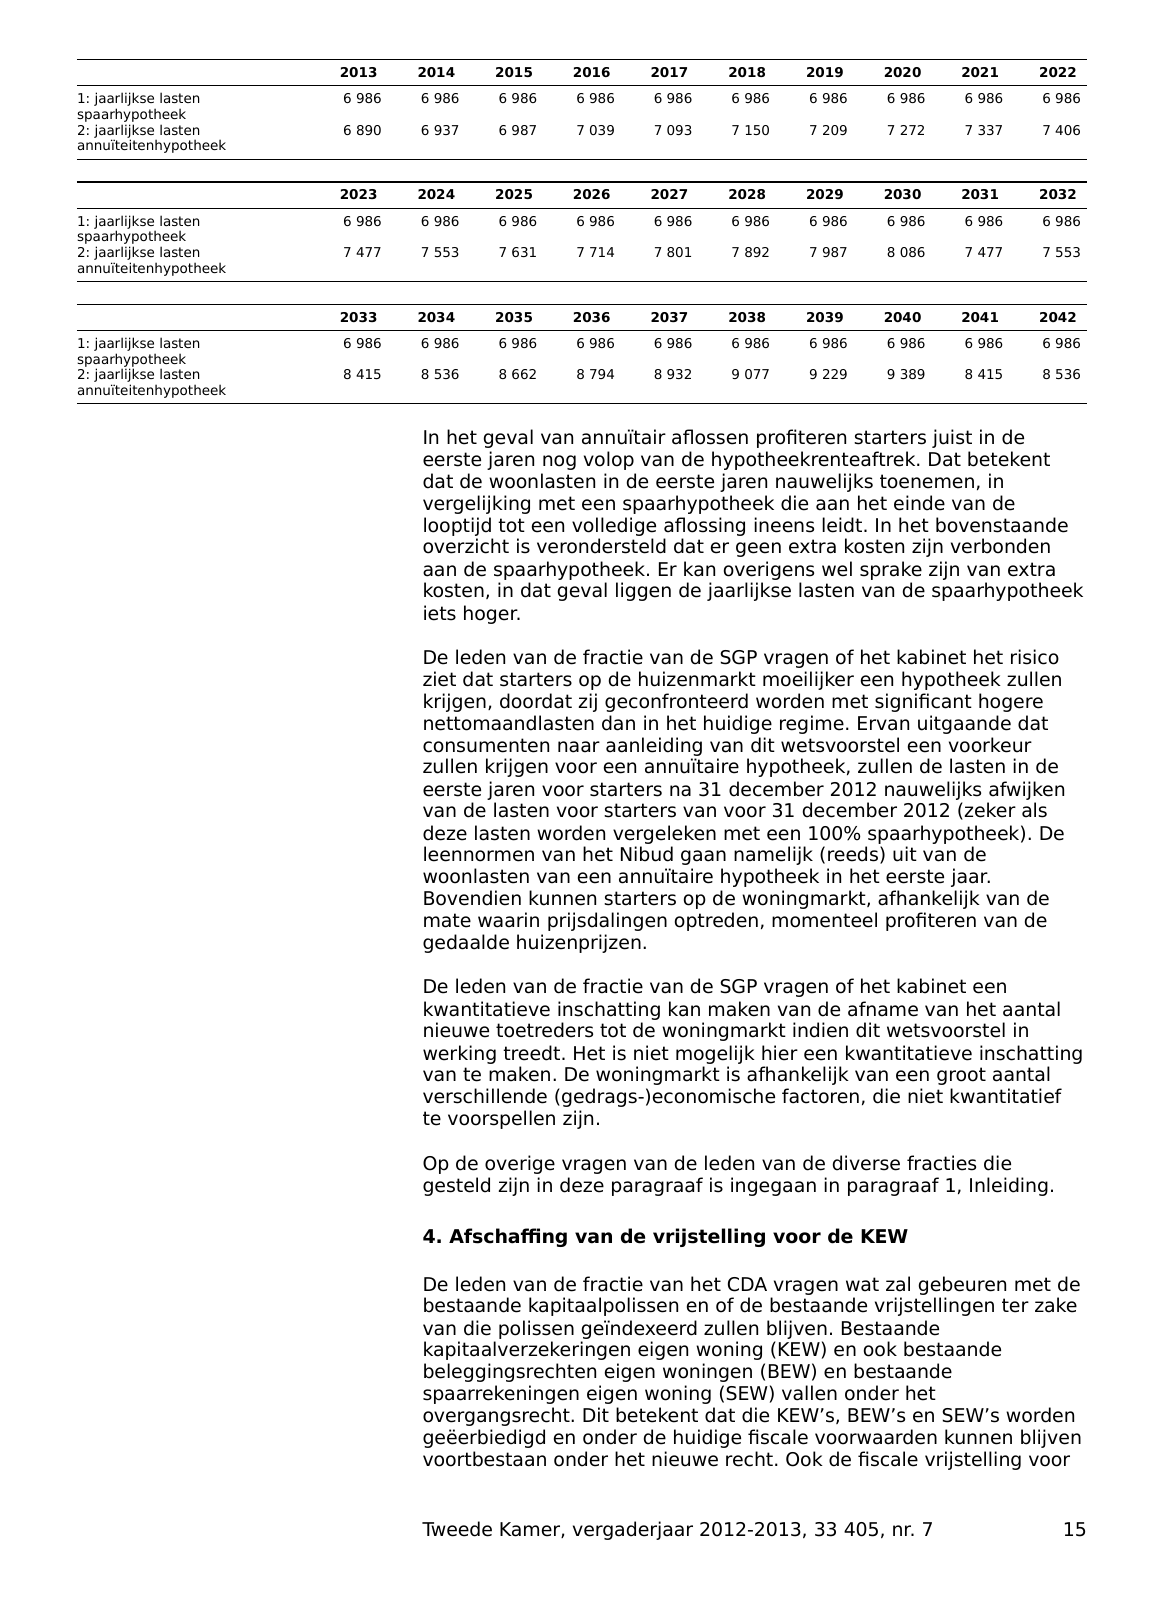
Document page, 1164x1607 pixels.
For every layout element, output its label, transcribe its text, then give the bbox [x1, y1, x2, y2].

table_header 2014 [388, 60, 465, 85]
table_cell 6 986 [621, 86, 698, 122]
table_header [77, 305, 310, 330]
table_header 2040 [854, 305, 931, 330]
text Op de overige vragen van de leden van de diverse fracties die gesteld zijn in deze paragraaf is ingegaan in paragraaf 1, Inleiding. [422, 1152, 1087, 1196]
table_cell 7 714 [543, 245, 621, 281]
table_cell 6 986 [621, 209, 698, 245]
table_cell 6 986 [1009, 209, 1087, 245]
table_cell 6 986 [543, 86, 621, 122]
table_header 2038 [698, 305, 776, 330]
table_header 2030 [854, 183, 931, 208]
table_cell 8 794 [543, 367, 621, 403]
text In het geval van annuïtair aflossen profiteren starters juist in de eerste jaren nog volop van de hypotheekrenteaftrek. Dat betekent dat de woonlasten in de eerste jaren nauwelijks toenemen, in vergelijking met een spaarhypotheek die aan het einde van de looptijd tot een volledige aflossing ineens leidt. In het bovenstaande overzicht is verondersteld dat er geen extra kosten zijn verbonden aan de spaarhypotheek. Er kan overigens wel sprake zijn van extra kosten, in dat geval liggen de jaarlijkse lasten van de spaarhypotheek iets hoger. [422, 427, 1087, 624]
table_header 2042 [1009, 305, 1087, 330]
table_header 2028 [698, 183, 776, 208]
table_cell 6 986 [465, 331, 543, 367]
table_header 2037 [621, 305, 698, 330]
table_cell 6 986 [543, 209, 621, 245]
table_cell 2: jaarlijkse lasten annuïteitenhypotheek [77, 367, 310, 403]
table_header 2017 [621, 60, 698, 85]
table_cell 6 986 [543, 331, 621, 367]
table_cell 1: jaarlijkse lasten spaarhypotheek [77, 331, 310, 367]
table_cell 6 986 [465, 86, 543, 122]
text De leden van de fractie van het CDA vragen wat zal gebeuren met de bestaande kapitaalpolissen en of de bestaande vrijstellingen ter zake van die polissen geïndexeerd zullen blijven. Bestaande kapitaalverzekeringen eigen woning (KEW) en ook bestaande beleggingsrechten eigen woningen (BEW) en bestaande spaarrekeningen eigen woning (SEW) vallen onder het overgangsrecht. Dit betekent dat die KEW’s, BEW’s en SEW’s worden geëerbiedigd en onder de huidige fiscale voorwaarden kunnen blijven voortbestaan onder het nieuwe recht. Ook de fiscale vrijstelling voor [422, 1273, 1087, 1471]
table_header 2027 [621, 183, 698, 208]
table_cell 7 892 [698, 245, 776, 281]
table_cell 7 150 [698, 123, 776, 158]
table_cell 6 890 [310, 123, 387, 158]
table_cell 9 389 [854, 367, 931, 403]
table_cell 8 415 [310, 367, 387, 403]
table_cell 6 986 [388, 209, 465, 245]
table_cell 6 937 [388, 123, 465, 158]
text De leden van de fractie van de SGP vragen of het kabinet het risico ziet dat starters op de huizenmarkt moeilijker een hypotheek zullen krijgen, doordat zij geconfronteerd worden met significant hogere nettomaandlasten dan in het huidige regime. Ervan uitgaande dat consumenten naar aanleiding van dit wetsvoorstel een voorkeur zullen krijgen voor een annuïtaire hypotheek, zullen de lasten in de eerste jaren voor starters na 31 december 2012 nauwelijks afwijken van de lasten voor starters van voor 31 december 2012 (zeker als deze lasten worden vergeleken met een 100% spaarhypotheek). De leennormen van het Nibud gaan namelijk (reeds) uit van de woonlasten van een annuïtaire hypotheek in het eerste jaar. Bovendien kunnen starters op de woningmarkt, afhankelijk van de mate waarin prijsdalingen optreden, momenteel profiteren van de gedaalde huizenprijzen. [422, 647, 1087, 954]
table_cell 6 986 [776, 331, 853, 367]
table_cell 6 986 [1009, 331, 1087, 367]
table_header 2034 [388, 305, 465, 330]
table_cell 6 986 [776, 209, 853, 245]
table_header 2026 [543, 183, 621, 208]
table_header [77, 60, 310, 85]
table_cell 6 986 [931, 209, 1009, 245]
table_header 2032 [1009, 183, 1087, 208]
table_cell 7 631 [465, 245, 543, 281]
table_cell 7 477 [931, 245, 1009, 281]
table_header 2041 [931, 305, 1009, 330]
table_cell 6 986 [698, 86, 776, 122]
table_cell 6 986 [931, 331, 1009, 367]
table_cell 7 272 [854, 123, 931, 158]
table_cell 6 986 [776, 86, 853, 122]
table_cell 8 662 [465, 367, 543, 403]
table_cell 6 986 [310, 209, 387, 245]
table_header 2031 [931, 183, 1009, 208]
table_cell 7 477 [310, 245, 387, 281]
table_cell 8 536 [1009, 367, 1087, 403]
table_header [77, 183, 310, 208]
table_cell 6 986 [698, 331, 776, 367]
table_header 2024 [388, 183, 465, 208]
table_header 2019 [776, 60, 853, 85]
table_header 2013 [310, 60, 387, 85]
table_cell 7 406 [1009, 123, 1087, 158]
table_cell 6 987 [465, 123, 543, 158]
table_header 2025 [465, 183, 543, 208]
subtitle 4. Afschaffing van de vrijstelling voor de KEW [422, 1226, 1087, 1248]
table_cell 8 415 [931, 367, 1009, 403]
table_header 2022 [1009, 60, 1087, 85]
table_cell 6 986 [310, 331, 387, 367]
table_cell 6 986 [621, 331, 698, 367]
table_cell 6 986 [854, 331, 931, 367]
table_cell 8 932 [621, 367, 698, 403]
table_header 2016 [543, 60, 621, 85]
table_cell 1: jaarlijkse lasten spaarhypotheek [77, 86, 310, 122]
table_cell 6 986 [1009, 86, 1087, 122]
table_cell 6 986 [698, 209, 776, 245]
table_cell 6 986 [310, 86, 387, 122]
table_header 2035 [465, 305, 543, 330]
table_cell 7 093 [621, 123, 698, 158]
table_cell 7 337 [931, 123, 1009, 158]
table_header 2023 [310, 183, 387, 208]
table_cell 7 209 [776, 123, 853, 158]
table_cell 2: jaarlijkse lasten annuïteitenhypotheek [77, 123, 310, 158]
table_cell 7 553 [388, 245, 465, 281]
table_cell 1: jaarlijkse lasten spaarhypotheek [77, 209, 310, 245]
table_cell 6 986 [388, 331, 465, 367]
table_header 2020 [854, 60, 931, 85]
table_cell 8 086 [854, 245, 931, 281]
table_header 2018 [698, 60, 776, 85]
table_cell 7 987 [776, 245, 853, 281]
text De leden van de fractie van de SGP vragen of het kabinet een kwantitatieve inschatting kan maken van de afname van het aantal nieuwe toetreders tot de woningmarkt indien dit wetsvoorstel in werking treedt. Het is niet mogelijk hier een kwantitatieve inschatting van te maken. De woningmarkt is afhankelijk van een groot aantal verschillende (gedrags-)economische factoren, die niet kwantitatief te voorspellen zijn. [422, 976, 1087, 1130]
table_header 2021 [931, 60, 1009, 85]
table_cell 7 553 [1009, 245, 1087, 281]
table_header 2033 [310, 305, 387, 330]
table_cell 6 986 [388, 86, 465, 122]
table_header 2015 [465, 60, 543, 85]
table_cell 7 039 [543, 123, 621, 158]
table_cell 6 986 [854, 209, 931, 245]
table_cell 6 986 [931, 86, 1009, 122]
table_header 2036 [543, 305, 621, 330]
table_cell 9 229 [776, 367, 853, 403]
table_cell 9 077 [698, 367, 776, 403]
table_cell 6 986 [854, 86, 931, 122]
table_header 2039 [776, 305, 853, 330]
table_cell 7 801 [621, 245, 698, 281]
table_cell 6 986 [465, 209, 543, 245]
table_header 2029 [776, 183, 853, 208]
table_cell 8 536 [388, 367, 465, 403]
table_cell 2: jaarlijkse lasten annuïteitenhypotheek [77, 245, 310, 281]
